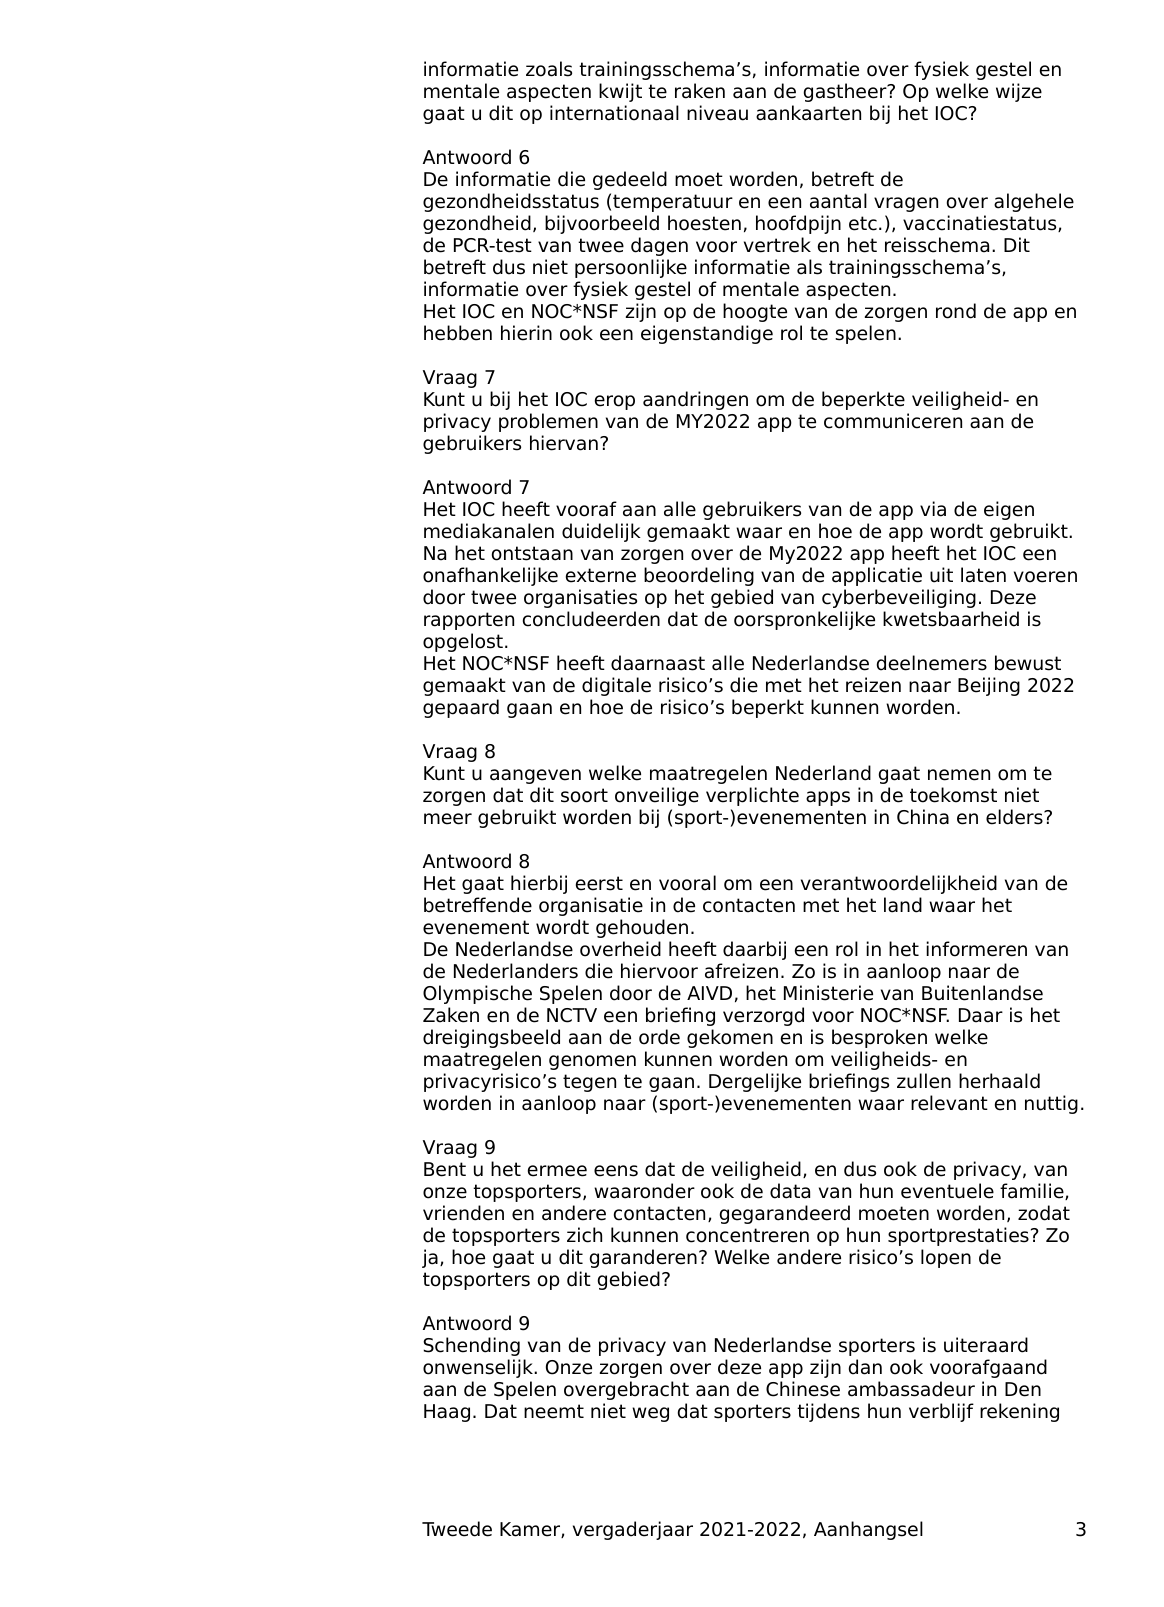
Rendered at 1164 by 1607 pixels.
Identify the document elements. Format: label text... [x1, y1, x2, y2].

text Kunt u aangeven welke maatregelen Nederland gaat nemen om te zorgen dat dit soort onveilige verplichte apps in de toekomst niet meer gebruikt worden bij (sport-)evenementen in China en elders? [422, 763, 1087, 829]
text Het gaat hierbij eerst en vooral om een verantwoordelijkheid van de betreffende organisatie in de contacten met het land waar het evenement wordt gehouden. [422, 873, 1087, 939]
text Het NOC*NSF heeft daarnaast alle Nederlandse deelnemers bewust gemaakt van de digitale risico’s die met het reizen naar Beijing 2022 gepaard gaan en hoe de risico’s beperkt kunnen worden. [422, 653, 1087, 719]
text Vraag 9 [422, 1137, 1087, 1159]
text Vraag 7 [422, 367, 1087, 389]
text Antwoord 6 [422, 147, 1087, 169]
text Het IOC en NOC*NSF zijn op de hoogte van de zorgen rond de app en hebben hierin ook een eigenstandige rol te spelen. [422, 301, 1087, 345]
text informatie zoals trainingsschema’s, informatie over fysiek gestel en mentale aspecten kwijt te raken aan de gastheer? Op welke wijze gaat u dit op internationaal niveau aankaarten bij het IOC? [422, 59, 1087, 125]
text Antwoord 9 [422, 1313, 1087, 1335]
text Schending van de privacy van Nederlandse sporters is uiteraard onwenselijk. Onze zorgen over deze app zijn dan ook voorafgaand aan de Spelen overgebracht aan de Chinese ambassadeur in Den Haag. Dat neemt niet weg dat sporters tijdens hun verblijf rekening [422, 1335, 1087, 1423]
text De Nederlandse overheid heeft daarbij een rol in het informeren van de Nederlanders die hiervoor afreizen. Zo is in aanloop naar de Olympische Spelen door de AIVD, het Ministerie van Buitenlandse Zaken en de NCTV een briefing verzorgd voor NOC*NSF. Daar is het dreigingsbeeld aan de orde gekomen en is besproken welke maatregelen genomen kunnen worden om veiligheids- en privacyrisico’s tegen te gaan. Dergelijke briefings zullen herhaald worden in aanloop naar (sport-)evenementen waar relevant en nuttig. [422, 939, 1087, 1115]
text De informatie die gedeeld moet worden, betreft de gezondheidsstatus (temperatuur en een aantal vragen over algehele gezondheid, bijvoorbeeld hoesten, hoofdpijn etc.), vaccinatiestatus, de PCR-test van twee dagen voor vertrek en het reisschema. Dit betreft dus niet persoonlijke informatie als trainingsschema’s, informatie over fysiek gestel of mentale aspecten. [422, 169, 1087, 301]
text Vraag 8 [422, 741, 1087, 763]
text Antwoord 8 [422, 851, 1087, 873]
text Bent u het ermee eens dat de veiligheid, en dus ook de privacy, van onze topsporters, waaronder ook de data van hun eventuele familie, vrienden en andere contacten, gegarandeerd moeten worden, zodat de topsporters zich kunnen concentreren op hun sportprestaties? Zo ja, hoe gaat u dit garanderen? Welke andere risico’s lopen de topsporters op dit gebied? [422, 1159, 1087, 1291]
text Antwoord 7 [422, 477, 1087, 499]
text Het IOC heeft vooraf aan alle gebruikers van de app via de eigen mediakanalen duidelijk gemaakt waar en hoe de app wordt gebruikt. Na het ontstaan van zorgen over de My2022 app heeft het IOC een onafhankelijke externe beoordeling van de applicatie uit laten voeren door twee organisaties op het gebied van cyberbeveiliging. Deze rapporten concludeerden dat de oorspronkelijke kwetsbaarheid is opgelost. [422, 499, 1087, 653]
text Kunt u bij het IOC erop aandringen om de beperkte veiligheid- en privacy problemen van de MY2022 app te communiceren aan de gebruikers hiervan? [422, 389, 1087, 455]
